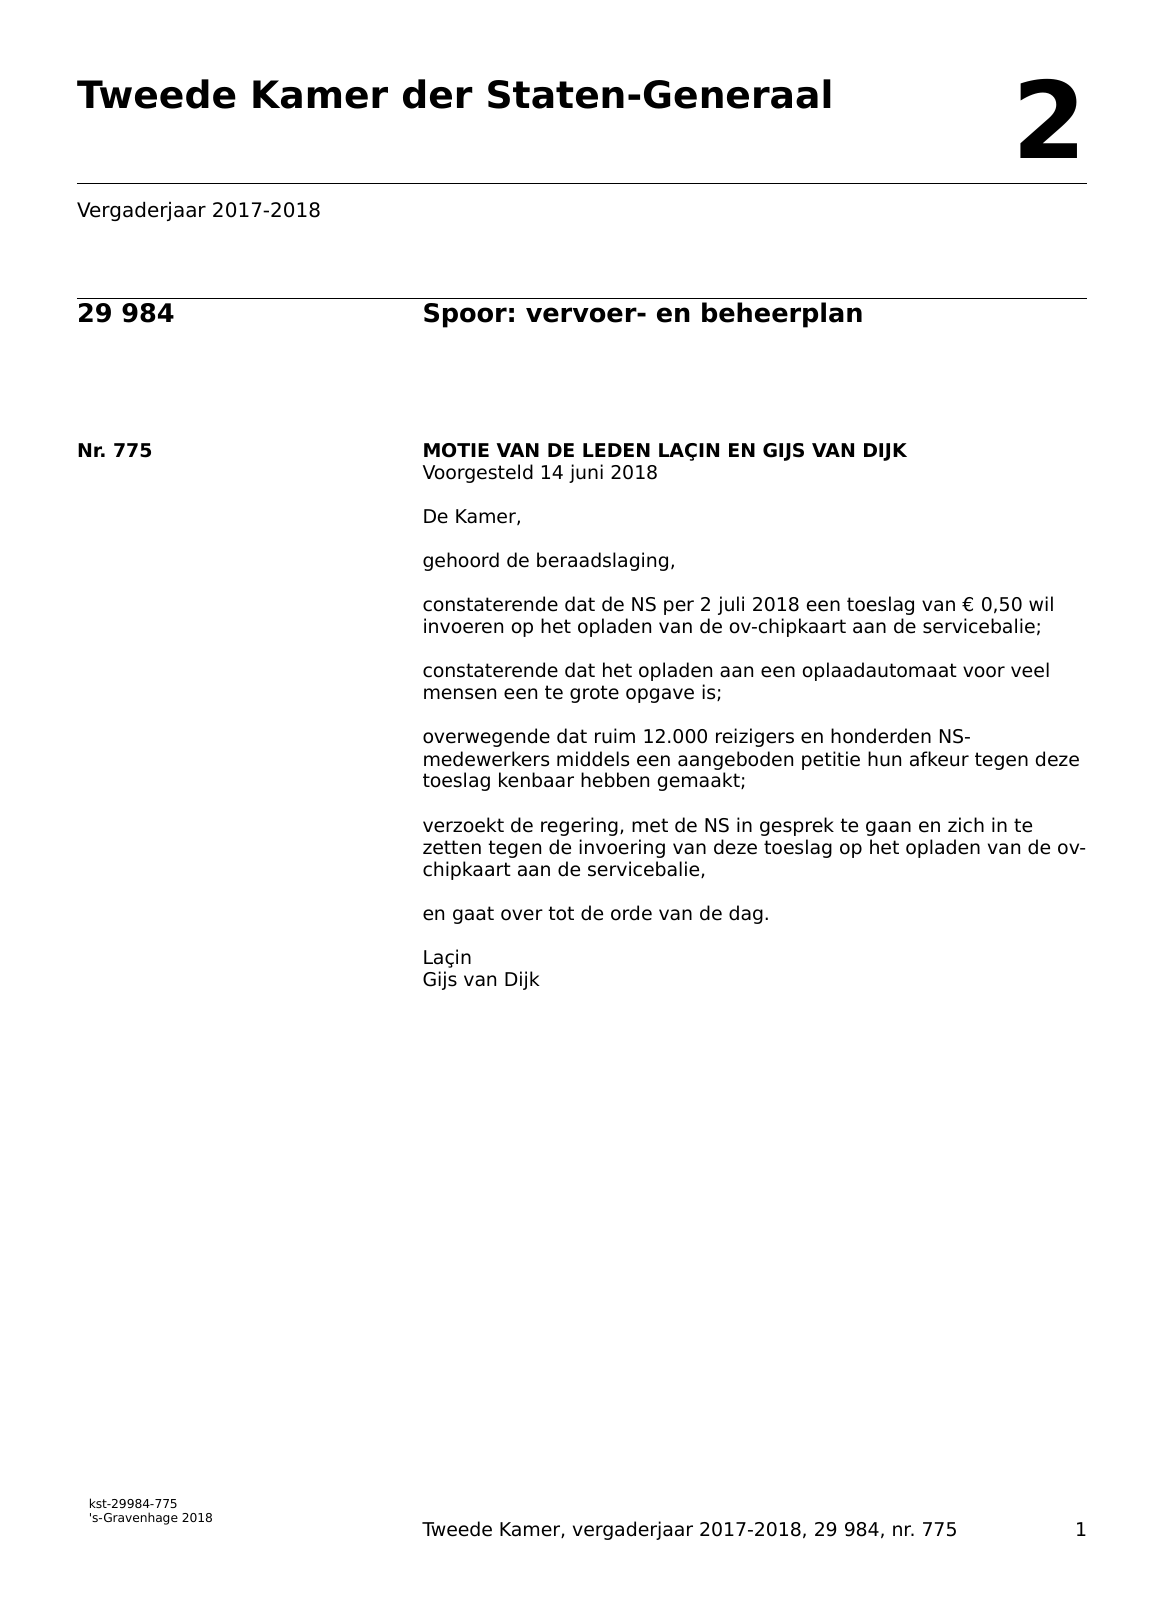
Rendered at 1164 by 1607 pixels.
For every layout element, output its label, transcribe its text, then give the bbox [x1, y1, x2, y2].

text constaterende dat de NS per 2 juli 2018 een toeslag van € 0,50 wil invoeren op het opladen van de ov-chipkaart aan de servicebalie; [422, 594, 1087, 638]
table_cell Vergaderjaar 2017-2018 [77, 184, 1087, 298]
text Laçin [422, 947, 1087, 969]
text 's-Gravenhage 2018 [88, 1511, 323, 1525]
text kst-29984-775 [88, 1497, 323, 1511]
text constaterende dat het opladen aan een oplaadautomaat voor veel mensen een te grote opgave is; [422, 660, 1087, 704]
text Voorgesteld 14 juni 2018 [422, 462, 1087, 484]
table_header Tweede Kamer der Staten-Generaal [77, 59, 886, 183]
text overwegende dat ruim 12.000 reizigers en honderden NS-medewerkers middels een aangeboden petitie hun afkeur tegen deze toeslag kenbaar hebben gemaakt; [422, 726, 1087, 792]
text en gaat over tot de orde van de dag. [422, 903, 1087, 925]
table_header 2 [886, 59, 1087, 183]
text De Kamer, [422, 506, 1087, 528]
text Gijs van Dijk [422, 969, 1087, 991]
subtitle Nr. 775 MOTIE VAN DE LEDEN LAÇIN EN GIJS VAN DIJK [77, 440, 1087, 462]
subtitle 29 984 Spoor: vervoer- en beheerplan [77, 299, 1087, 329]
text verzoekt de regering, met de NS in gesprek te gaan en zich in te zetten tegen de invoering van deze toeslag op het opladen van de ov-chipkaart aan de servicebalie, [422, 814, 1087, 881]
text gehoord de beraadslaging, [422, 550, 1087, 572]
